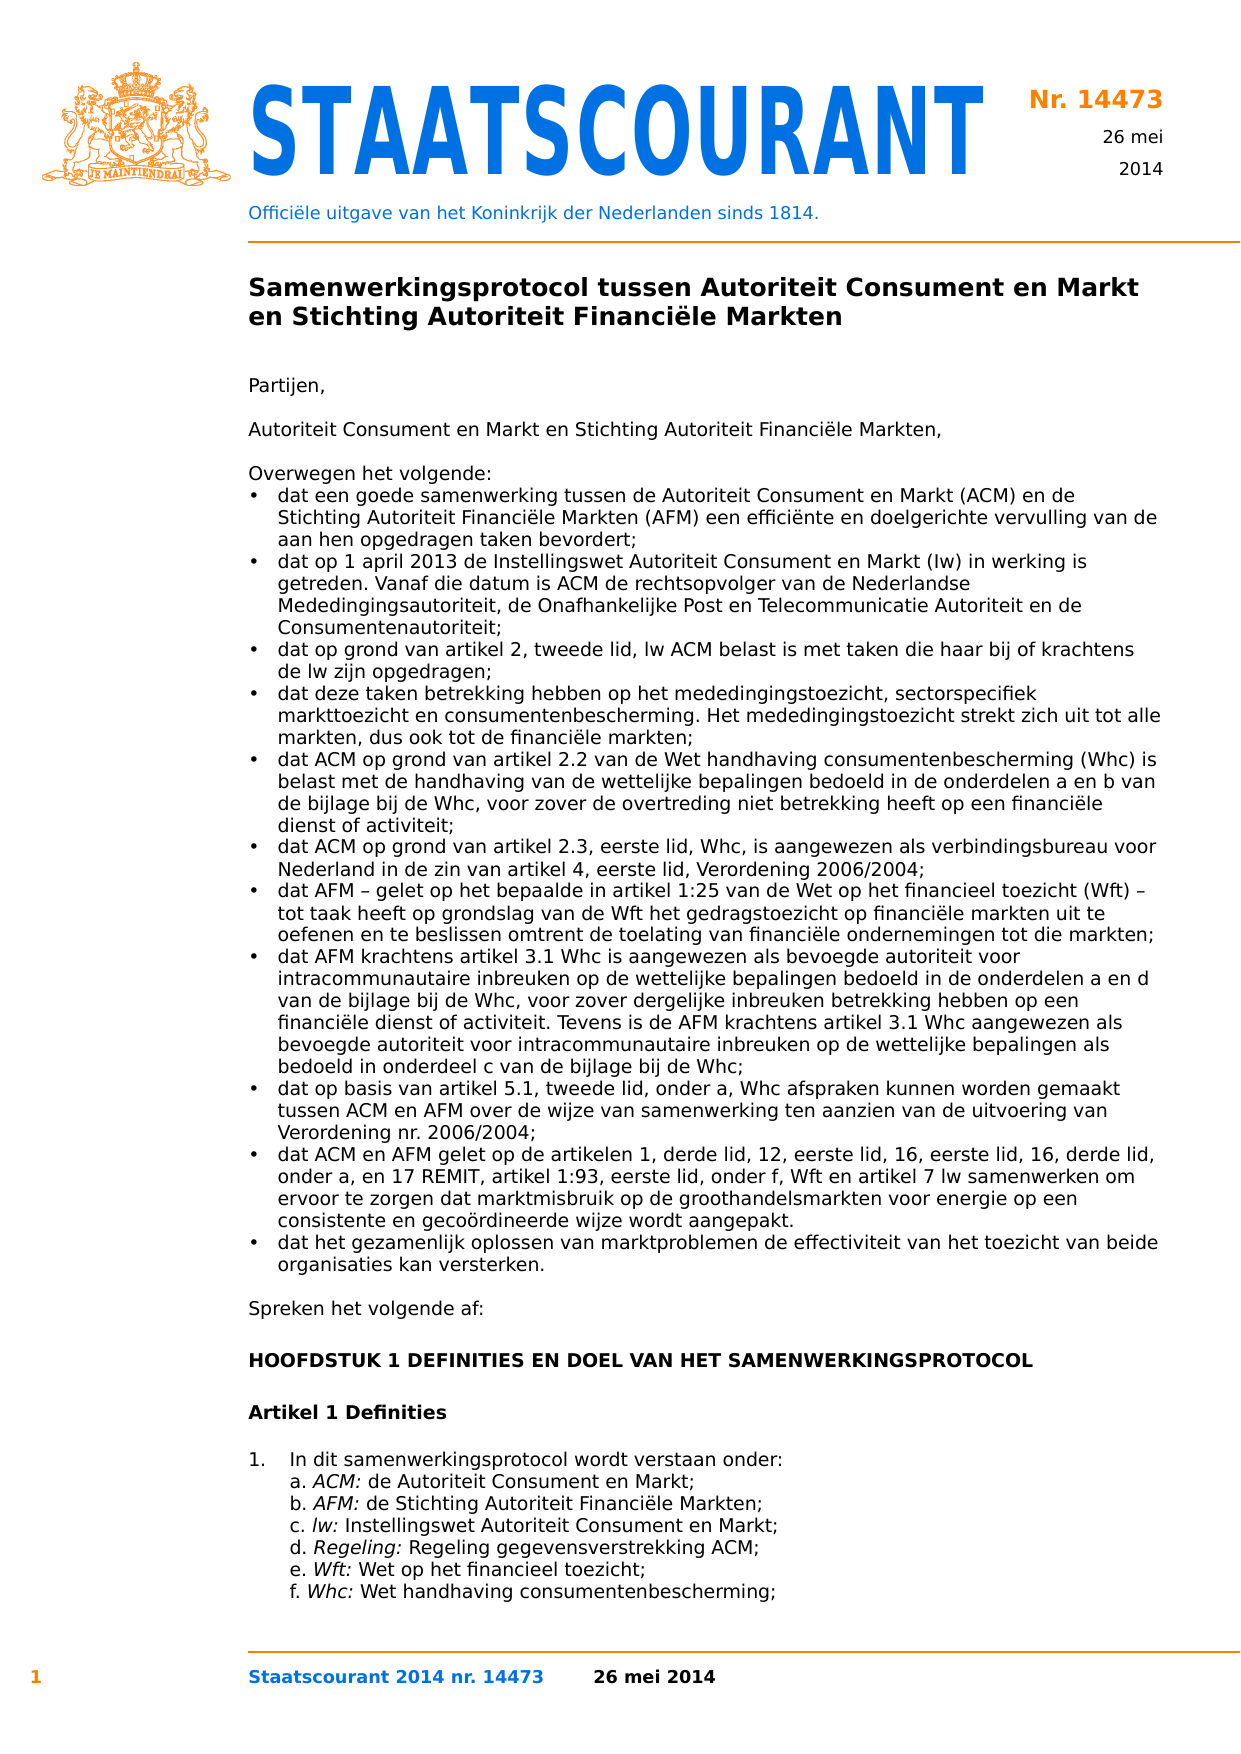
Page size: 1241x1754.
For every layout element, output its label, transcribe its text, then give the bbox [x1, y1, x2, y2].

text • dat ACM op grond van artikel 2.2 van de Wet handhaving consumentenbescherming (Whc) is belast met de handhaving van de wettelijke bepalingen bedoeld in de onderdelen a en b van de bijlage bij de Whc, voor zover de overtreding niet betrekking heeft op een financiële dienst of activiteit; [248, 748, 1163, 836]
text • dat op grond van artikel 2, tweede lid, lw ACM belast is met taken die haar bij of krachtens de lw zijn opgedragen; [248, 639, 1163, 683]
table_header [25, 62, 248, 241]
text d. Regeling: Regeling gegevensverstrekking ACM; [289, 1537, 1163, 1559]
text • dat AFM krachtens artikel 3.1 Whc is aangewezen als bevoegde autoriteit voor intracommunautaire inbreuken op de wettelijke bepalingen bedoeld in de onderdelen a en d van de bijlage bij de Whc, voor zover dergelijke inbreuken betrekking hebben op een financiële dienst of activiteit. Tevens is de AFM krachtens artikel 3.1 Whc aangewezen als bevoegde autoriteit voor intracommunautaire inbreuken op de wettelijke bepalingen als bedoeld in onderdeel c van de bijlage bij de Whc; [248, 946, 1163, 1078]
text • dat ACM en AFM gelet op de artikelen 1, derde lid, 12, eerste lid, 16, eerste lid, 16, derde lid, onder a, en 17 REMIT, artikel 1:93, eerste lid, onder f, Wft en artikel 7 lw samenwerken om ervoor te zorgen dat marktmisbruik op de groothandelsmarkten voor energie op een consistente en gecoördineerde wijze wordt aangepakt. [248, 1144, 1163, 1232]
text • dat ACM op grond van artikel 2.3, eerste lid, Whc, is aangewezen als verbindingsbureau voor Nederland in de zin van artikel 4, eerste lid, Verordening 2006/2004; [248, 836, 1163, 880]
table_cell 2014 [998, 153, 1240, 203]
text • dat het gezamenlijk oplossen van marktproblemen de effectiviteit van het toezicht van beide organisaties kan versterken. [248, 1232, 1163, 1276]
picture [41, 62, 231, 186]
text • dat AFM – gelet op het bepaalde in artikel 1:25 van de Wet op het financieel toezicht (Wft) – tot taak heeft op grondslag van de Wft het gedragstoezicht op financiële markten uit te oefenen en te beslissen omtrent de toelating van financiële ondernemingen tot die markten; [248, 880, 1163, 946]
table_header Nr. 14473 [998, 62, 1240, 121]
table_cell 26 mei [998, 121, 1240, 153]
text e. Wft: Wet op het financieel toezicht; [289, 1559, 1163, 1581]
text 1. In dit samenwerkingsprotocol wordt verstaan onder: [248, 1449, 1163, 1471]
text Spreken het volgende af: [248, 1298, 1163, 1320]
text f. Whc: Wet handhaving consumentenbescherming; [289, 1581, 1163, 1603]
text • dat op basis van artikel 5.1, tweede lid, onder a, Whc afspraken kunnen worden gemaakt tussen ACM en AFM over de wijze van samenwerking ten aanzien van de uitvoering van Verordening nr. 2006/2004; [248, 1078, 1163, 1144]
table_header STAATSCOURANT [248, 62, 998, 203]
subtitle Artikel 1 Definities [248, 1402, 1163, 1424]
subtitle HOOFDSTUK 1 DEFINITIES EN DOEL VAN HET SAMENWERKINGSPROTOCOL [248, 1350, 1163, 1372]
text Overwegen het volgende: [248, 463, 1163, 485]
text Partijen, [248, 375, 1163, 397]
text c. lw: Instellingswet Autoriteit Consument en Markt; [289, 1515, 1163, 1537]
table_cell Officiële uitgave van het Koninkrijk der Nederlanden sinds 1814. [248, 203, 1240, 241]
text • dat een goede samenwerking tussen de Autoriteit Consument en Markt (ACM) en de Stichting Autoriteit Financiële Markten (AFM) een efficiënte en doelgerichte vervulling van de aan hen opgedragen taken bevordert; [248, 485, 1163, 551]
text Autoriteit Consument en Markt en Stichting Autoriteit Financiële Markten, [248, 419, 1163, 441]
text • dat deze taken betrekking hebben op het mededingingstoezicht, sectorspecifiek markttoezicht en consumentenbescherming. Het mededingingstoezicht strekt zich uit tot alle markten, dus ook tot de financiële markten; [248, 683, 1163, 748]
subtitle Samenwerkingsprotocol tussen Autoriteit Consument en Markt en Stichting Autoriteit Financiële Markten [248, 273, 1163, 331]
text a. ACM: de Autoriteit Consument en Markt; [289, 1471, 1163, 1493]
text • dat op 1 april 2013 de Instellingswet Autoriteit Consument en Markt (Iw) in werking is getreden. Vanaf die datum is ACM de rechtsopvolger van de Nederlandse Mededingingsautoriteit, de Onafhankelijke Post en Telecommunicatie Autoriteit en de Consumentenautoriteit; [248, 551, 1163, 639]
text b. AFM: de Stichting Autoriteit Financiële Markten; [289, 1493, 1163, 1515]
